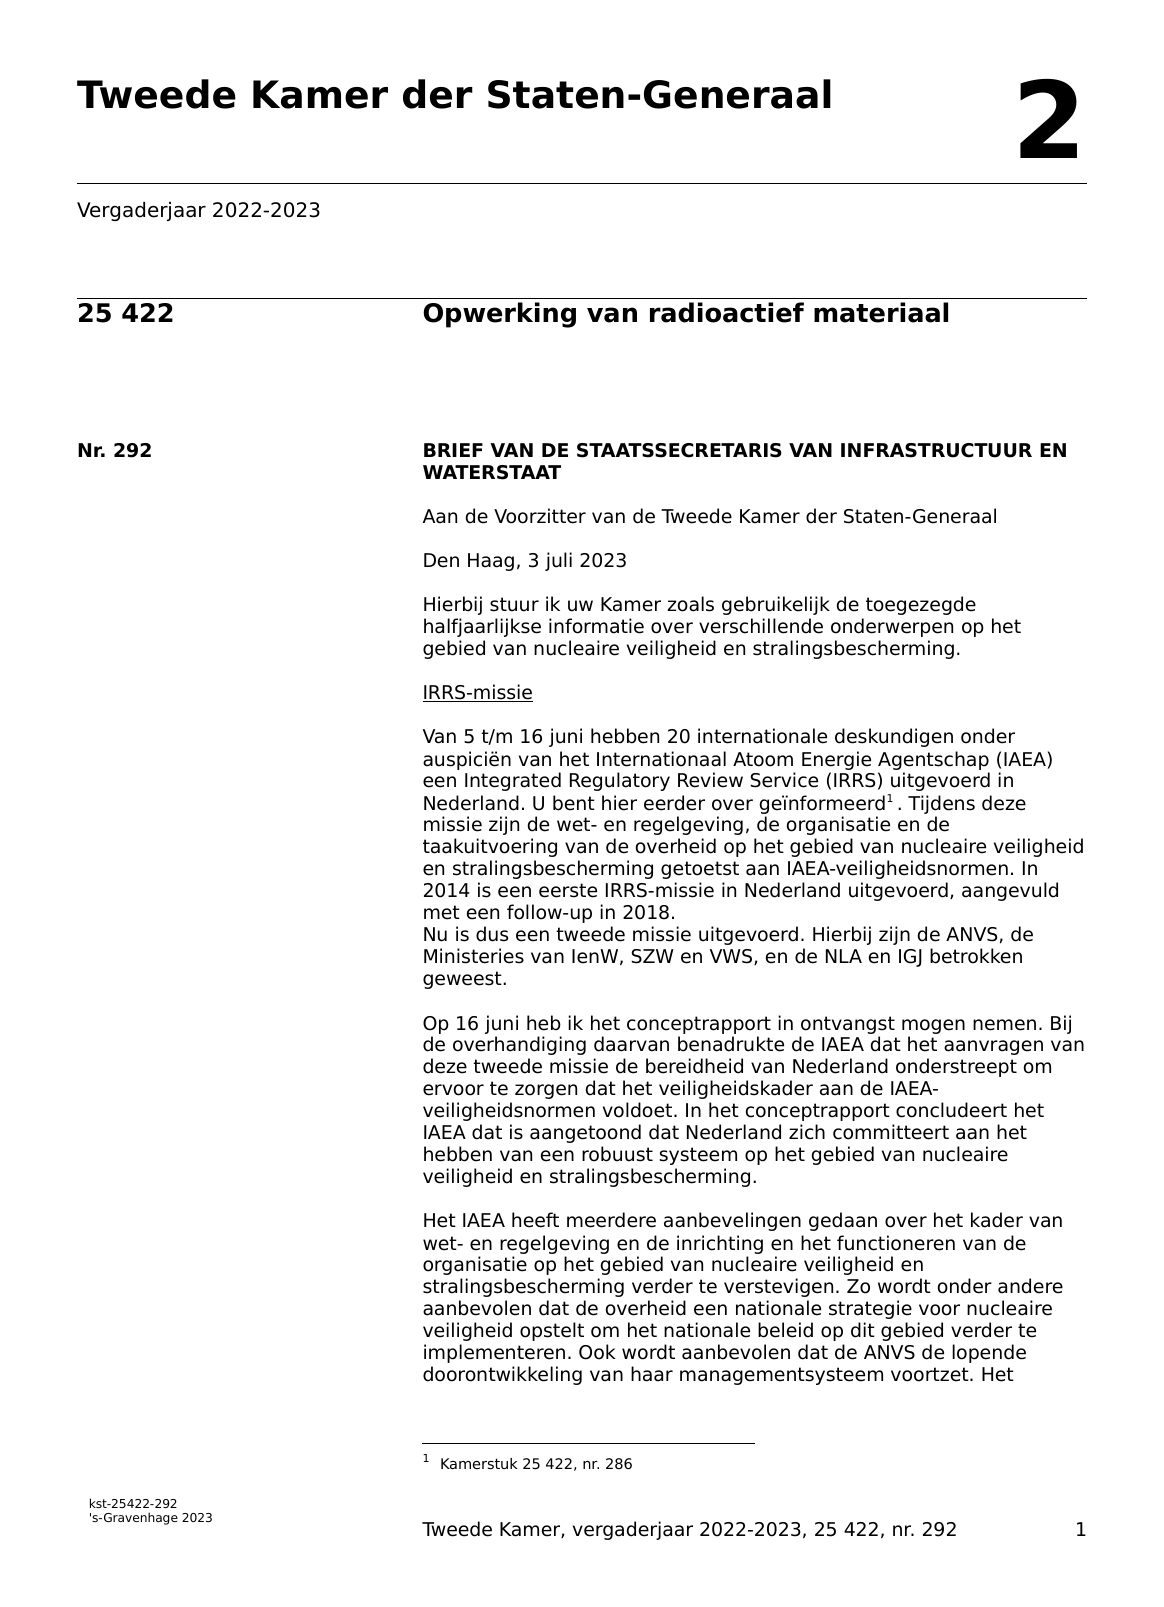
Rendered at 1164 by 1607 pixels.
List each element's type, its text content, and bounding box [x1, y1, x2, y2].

text Op 16 juni heb ik het conceptrapport in ontvangst mogen nemen. Bij de overhandiging daarvan benadrukte de IAEA dat het aanvragen van deze tweede missie de bereidheid van Nederland onderstreept om ervoor te zorgen dat het veiligheidskader aan de IAEA-veiligheidsnormen voldoet. In het conceptrapport concludeert het IAEA dat is aangetoond dat Nederland zich committeert aan het hebben van een robuust systeem op het gebied van nucleaire veiligheid en stralingsbescherming. [422, 1012, 1087, 1188]
subtitle 25 422 Opwerking van radioactief materiaal [77, 299, 1087, 329]
table_cell Vergaderjaar 2022-2023 [77, 184, 1087, 298]
text Hierbij stuur ik uw Kamer zoals gebruikelijk de toegezegde halfjaarlijkse informatie over verschillende onderwerpen op het gebied van nucleaire veiligheid en stralingsbescherming. [422, 594, 1087, 660]
text Den Haag, 3 juli 2023 [422, 550, 1087, 572]
table_header Tweede Kamer der Staten-Generaal [77, 59, 886, 183]
text Het IAEA heeft meerdere aanbevelingen gedaan over het kader van wet- en regelgeving en de inrichting en het functioneren van de organisatie op het gebied van nucleaire veiligheid en stralingsbescherming verder te verstevigen. Zo wordt onder andere aanbevolen dat de overheid een nationale strategie voor nucleaire veiligheid opstelt om het nationale beleid op dit gebied verder te implementeren. Ook wordt aanbevolen dat de ANVS de lopende doorontwikkeling van haar managementsysteem voortzet. Het [422, 1210, 1087, 1386]
text 's-Gravenhage 2023 [88, 1511, 323, 1525]
text kst-25422-292 [88, 1497, 323, 1511]
subtitle IRRS-missie [422, 682, 1087, 704]
text Kamerstuk 25 422, nr. 286 [422, 1452, 1087, 1474]
text Aan de Voorzitter van de Tweede Kamer der Staten-Generaal [422, 506, 1087, 528]
text Nu is dus een tweede missie uitgevoerd. Hierbij zijn de ANVS, de Ministeries van IenW, SZW en VWS, en de NLA en IGJ betrokken geweest. [422, 924, 1087, 990]
table_header 2 [886, 59, 1087, 183]
subtitle Nr. 292 BRIEF VAN DE STAATSSECRETARIS VAN INFRASTRUCTUUR EN WATERSTAAT [77, 440, 1087, 484]
text Van 5 t/m 16 juni hebben 20 internationale deskundigen onder auspiciën van het Internationaal Atoom Energie Agentschap (IAEA) een Integrated Regulatory Review Service (IRRS) uitgevoerd in Nederland. U bent hier eerder over geïnformeerd. Tijdens deze missie zijn de wet- en regelgeving, de organisatie en de taakuitvoering van de overheid op het gebied van nucleaire veiligheid en stralingsbescherming getoetst aan IAEA-veiligheidsnormen. In 2014 is een eerste IRRS-missie in Nederland uitgevoerd, aangevuld met een follow-up in 2018. [422, 726, 1087, 924]
